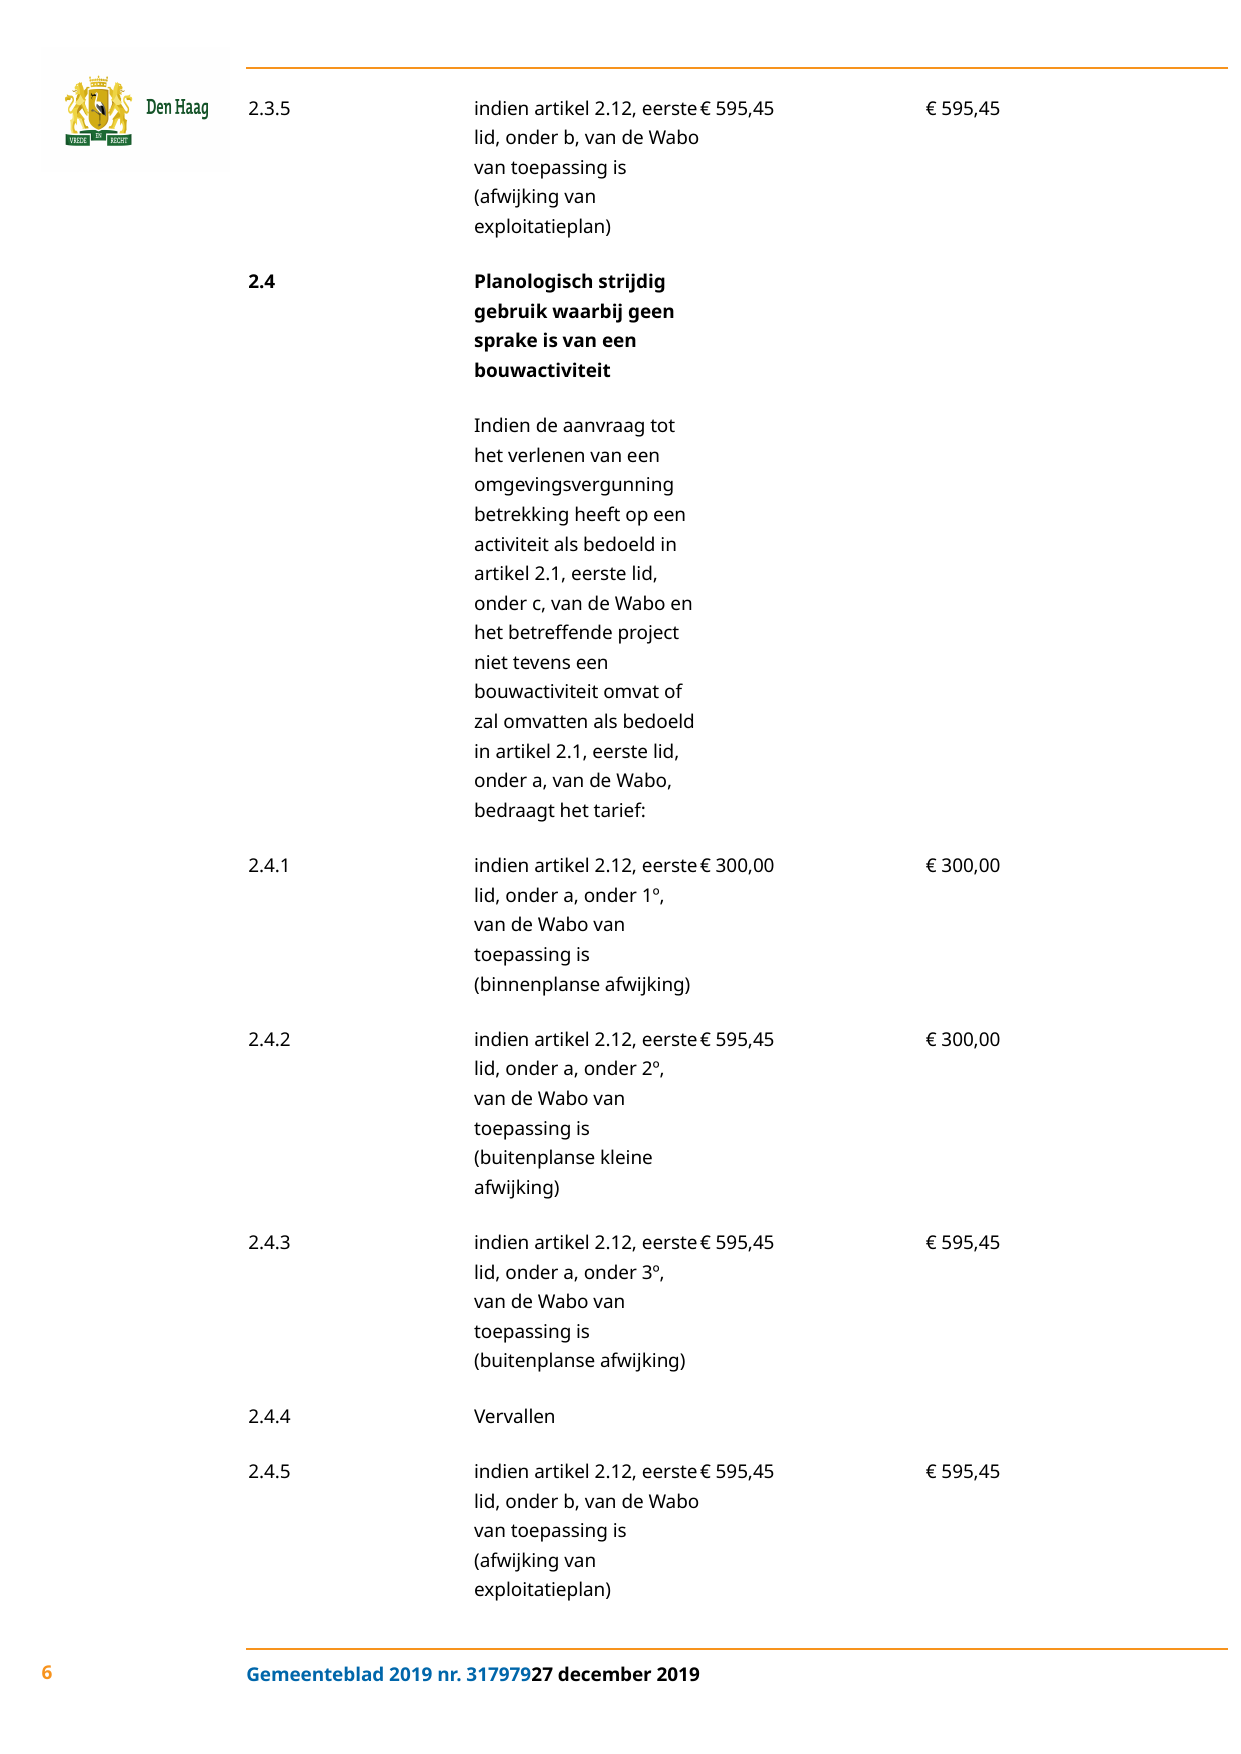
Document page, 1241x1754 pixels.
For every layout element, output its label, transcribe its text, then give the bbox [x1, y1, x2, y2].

table_cell € 595,45 [700, 1458, 926, 1602]
table_cell 2.4.4 [248, 1403, 474, 1458]
table_cell 2.4.2 [248, 1026, 474, 1229]
table_cell € 595,45 [926, 95, 1152, 268]
table_cell 2.3.5 [248, 95, 474, 268]
table_cell [926, 413, 1152, 852]
table_cell € 595,45 [926, 1458, 1152, 1602]
table_cell Vervallen [474, 1403, 700, 1458]
table_cell € 595,45 [700, 1026, 926, 1229]
table_cell 2.4.1 [248, 853, 474, 1026]
table_cell [700, 413, 926, 852]
table_cell indien artikel 2.12, eerste lid, onder a, onder 2º, van de Wabo van toepassing is (buitenplanse kleine afwijking) [474, 1026, 700, 1229]
table_cell € 595,45 [700, 95, 926, 268]
table_cell indien artikel 2.12, eerste lid, onder b, van de Wabo van toepassing is (afwijking van exploitatieplan) [474, 95, 700, 268]
table_cell € 300,00 [926, 1026, 1152, 1229]
table_cell Indien de aanvraag tot het verlenen van een omgevingsvergunning betrekking heeft op een activiteit als bedoeld in artikel 2.1, eerste lid, onder c, van de Wabo en het betreffende project niet tevens een bouwactiviteit omvat of zal omvatten als bedoeld in artikel 2.1, eerste lid, onder a, van de Wabo, bedraagt het tarief: [474, 413, 700, 852]
table_cell € 595,45 [926, 1229, 1152, 1403]
table_cell 2.4.3 [248, 1229, 474, 1403]
table_cell 2.4 [248, 269, 474, 412]
table_cell € 300,00 [700, 853, 926, 1026]
table_cell indien artikel 2.12, eerste lid, onder a, onder 1º, van de Wabo van toepassing is (binnenplanse afwijking) [474, 853, 700, 1026]
table_cell [926, 1403, 1152, 1458]
table_cell indien artikel 2.12, eerste lid, onder a, onder 3º, van de Wabo van toepassing is (buitenplanse afwijking) [474, 1229, 700, 1403]
table_cell € 595,45 [700, 1229, 926, 1403]
table_cell [248, 413, 474, 852]
table_cell [926, 269, 1152, 412]
table_cell € 300,00 [926, 853, 1152, 1026]
table_cell Planologisch strijdig gebruik waarbij geen sprake is van een bouwactiviteit [474, 269, 700, 412]
picture [41, 47, 231, 172]
table_cell indien artikel 2.12, eerste lid, onder b, van de Wabo van toepassing is (afwijking van exploitatieplan) [474, 1458, 700, 1602]
table_cell [700, 1403, 926, 1458]
table_cell [700, 269, 926, 412]
table_cell 2.4.5 [248, 1458, 474, 1602]
